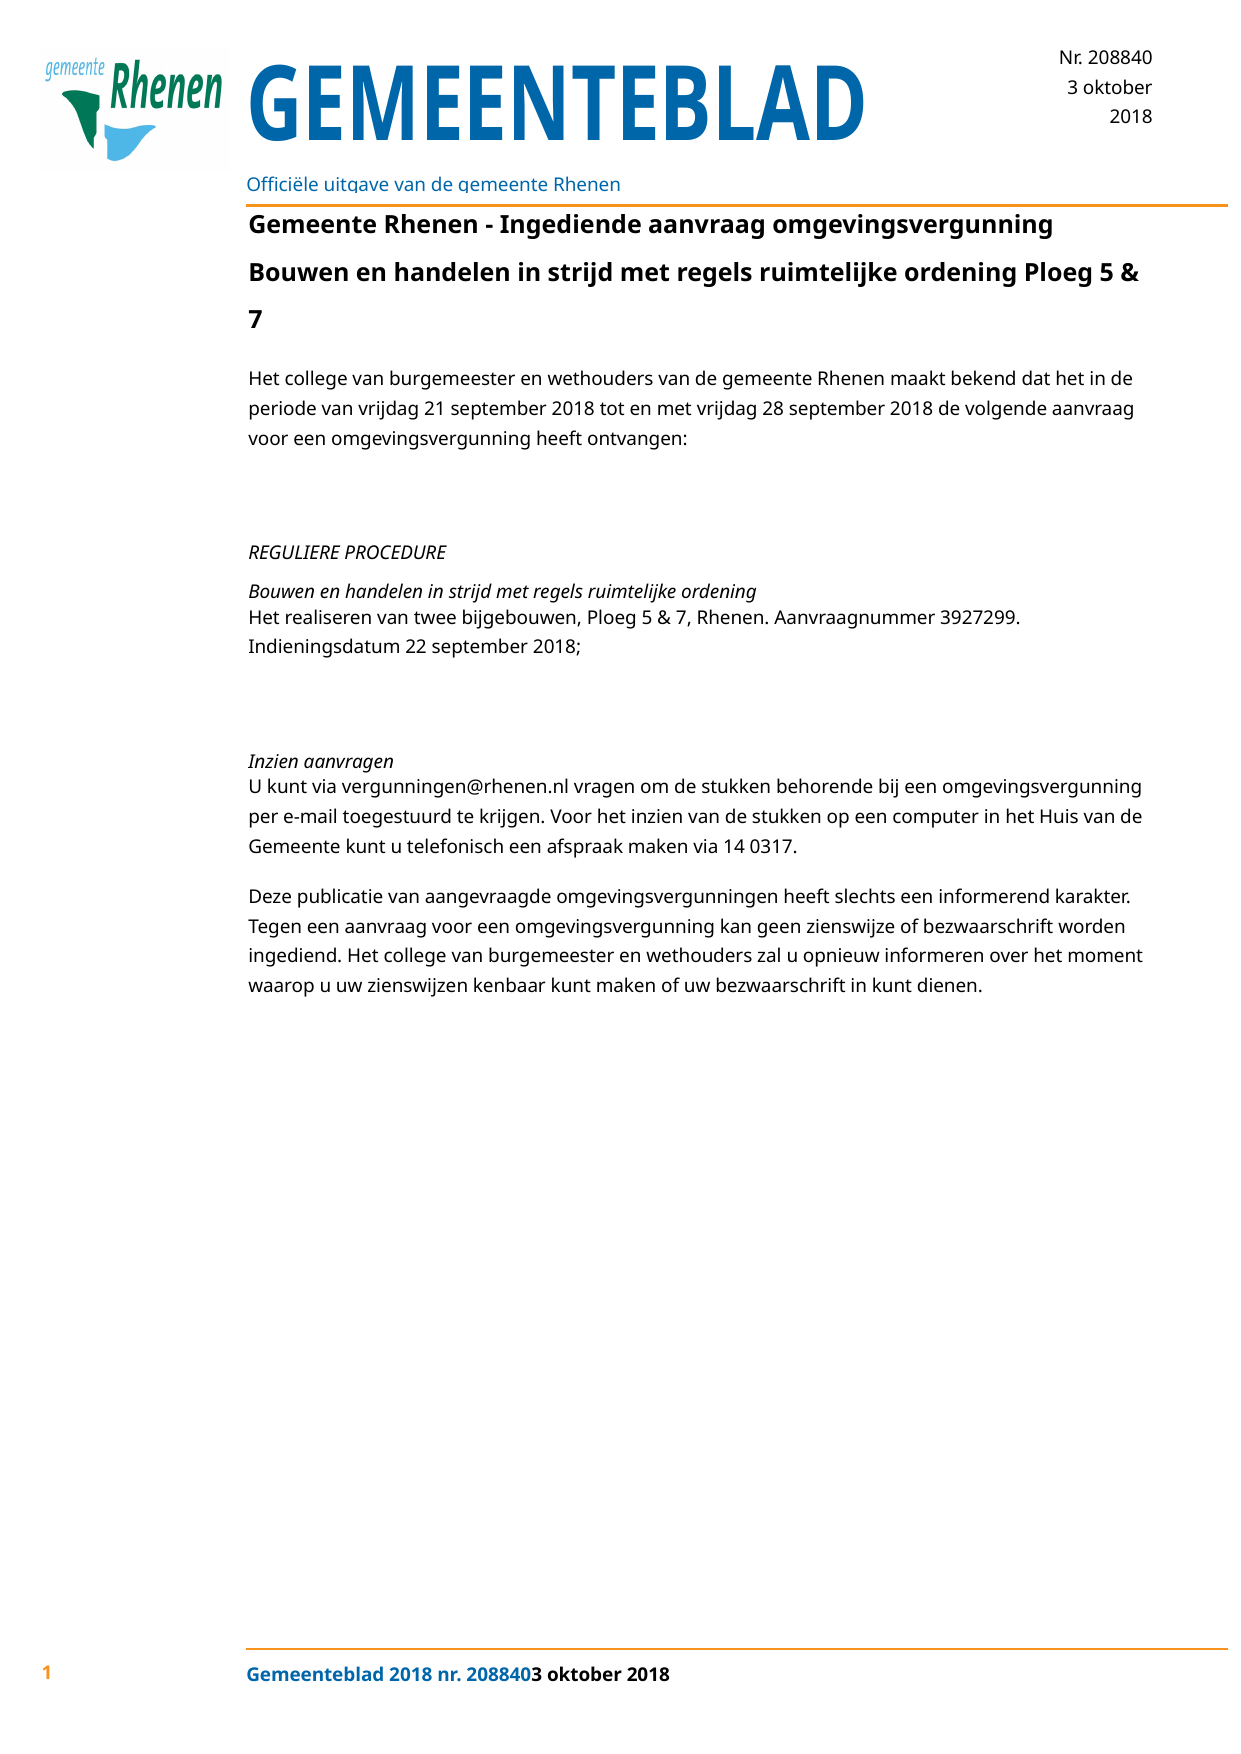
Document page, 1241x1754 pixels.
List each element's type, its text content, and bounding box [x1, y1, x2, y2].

text Bouwen en handelen in strijd met regels ruimtelijke ordening [248, 578, 1152, 604]
text REGULIERE PROCEDURE [248, 539, 1152, 565]
text Het realiseren van twee bijgebouwen, Ploeg 5 & 7, Rhenen. Aanvraagnummer 3927299. Indieningsdatum 22 september 2018; [248, 604, 1152, 659]
text Deze publicatie van aangevraagde omgevingsvergunningen heeft slechts een informerend karakter. Tegen een aanvraag voor een omgevingsvergunning kan geen zienswijze of bezwaarschrift worden ingediend. Het college van burgemeester en wethouders zal u opnieuw informeren over het moment waarop u uw zienswijzen kenbaar kunt maken of uw bezwaarschrift in kunt dienen. [248, 883, 1152, 998]
picture [41, 47, 231, 172]
text Gemeente Rhenen - Ingediende aanvraag omgevingsvergunning Bouwen en handelen in strijd met regels ruimtelijke ordening Ploeg 5 & 7 [248, 207, 1152, 336]
text Het college van burgemeester en wethouders van de gemeente Rhenen maakt bekend dat het in de periode van vrijdag 21 september 2018 tot en met vrijdag 28 september 2018 de volgende aanvraag voor een omgevingsvergunning heeft ontvangen: [248, 366, 1152, 450]
text Inzien aanvragen [248, 748, 1152, 774]
text U kunt via vergunningen@rhenen.nl vragen om de stukken behorende bij een omgevingsvergunning per e-mail toegestuurd te krijgen. Voor het inzien van de stukken op een computer in het Huis van de Gemeente kunt u telefonisch een afspraak maken via 14 0317. [248, 774, 1152, 859]
